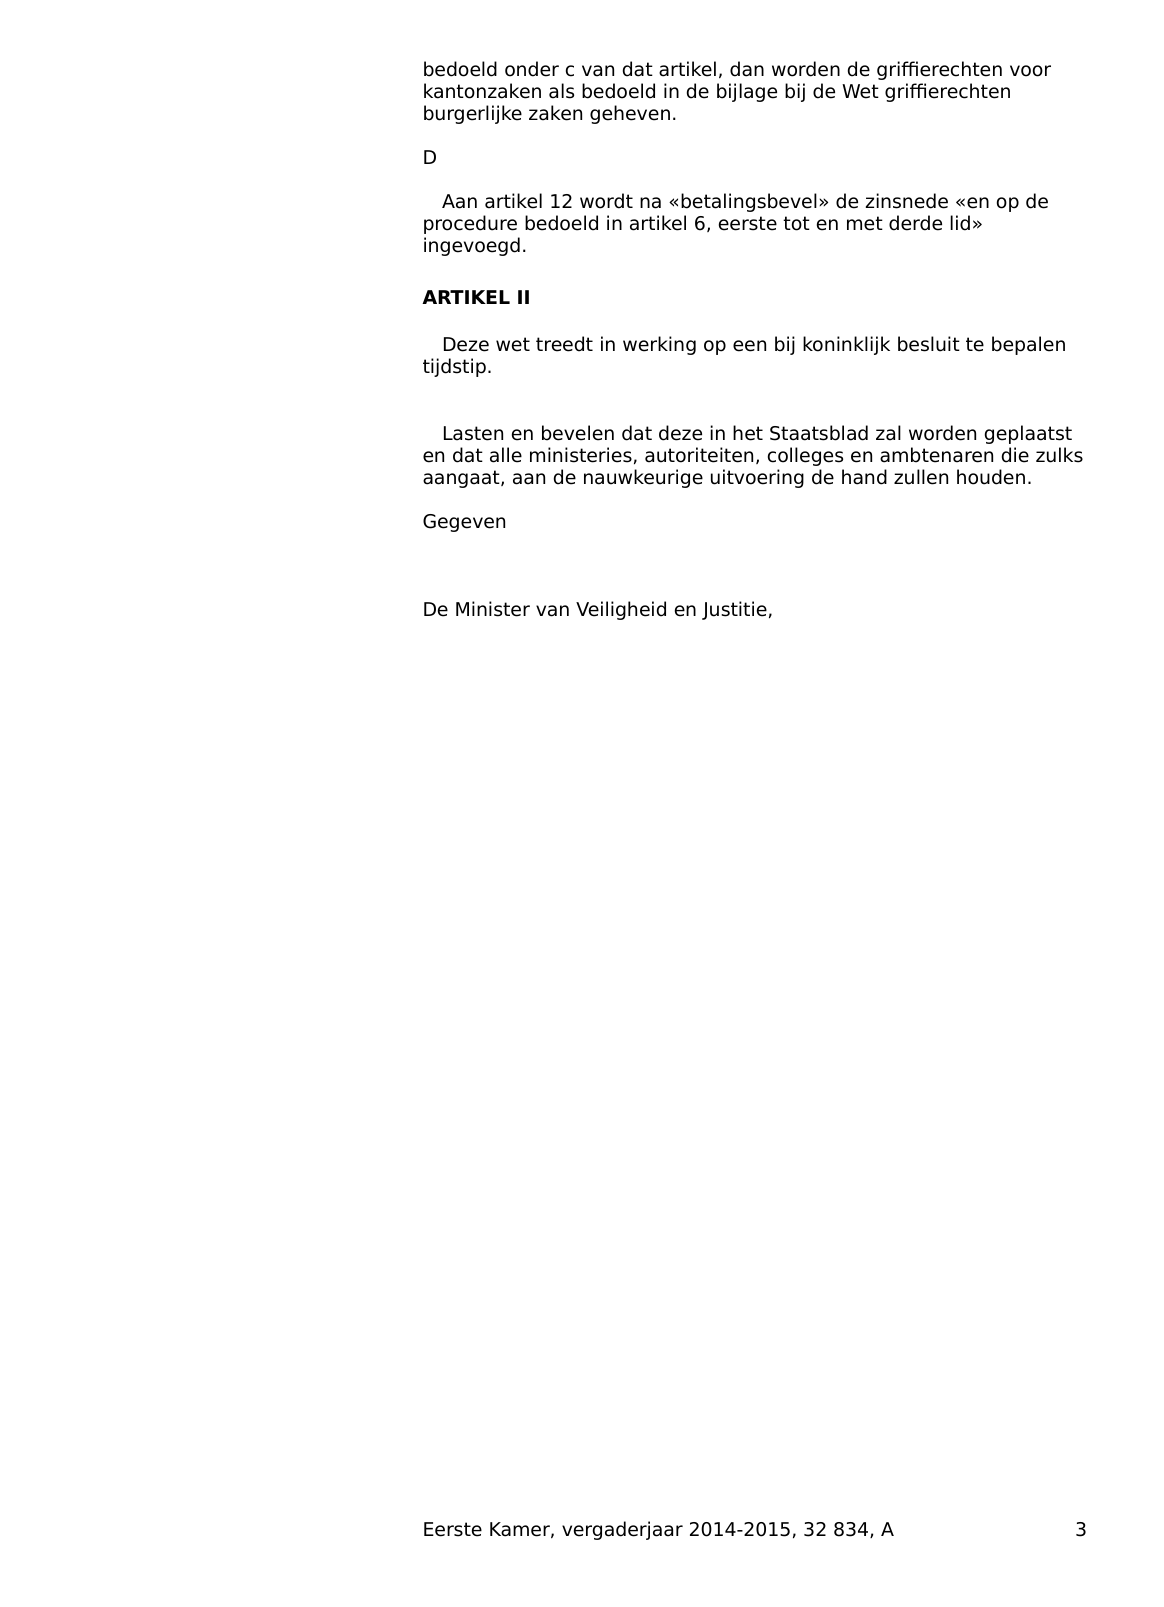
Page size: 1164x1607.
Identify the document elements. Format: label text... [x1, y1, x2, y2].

text Aan artikel 12 wordt na «betalingsbevel» de zinsnede «en op de procedure bedoeld in artikel 6, eerste tot en met derde lid» ingevoegd. [422, 191, 1087, 257]
text D [422, 147, 1087, 169]
text Lasten en bevelen dat deze in het Staatsblad zal worden geplaatst en dat alle ministeries, autoriteiten, colleges en ambtenaren die zulks aangaat, aan de nauwkeurige uitvoering de hand zullen houden. [422, 423, 1087, 488]
text Gegeven [422, 511, 1087, 533]
text bedoeld onder c van dat artikel, dan worden de griffierechten voor kantonzaken als bedoeld in de bijlage bij de Wet griffierechten burgerlijke zaken geheven. [422, 59, 1087, 125]
subtitle ARTIKEL II [422, 287, 1087, 309]
text Deze wet treedt in werking op een bij koninklijk besluit te bepalen tijdstip. [422, 334, 1087, 378]
text De Minister van Veiligheid en Justitie, [422, 599, 1087, 621]
